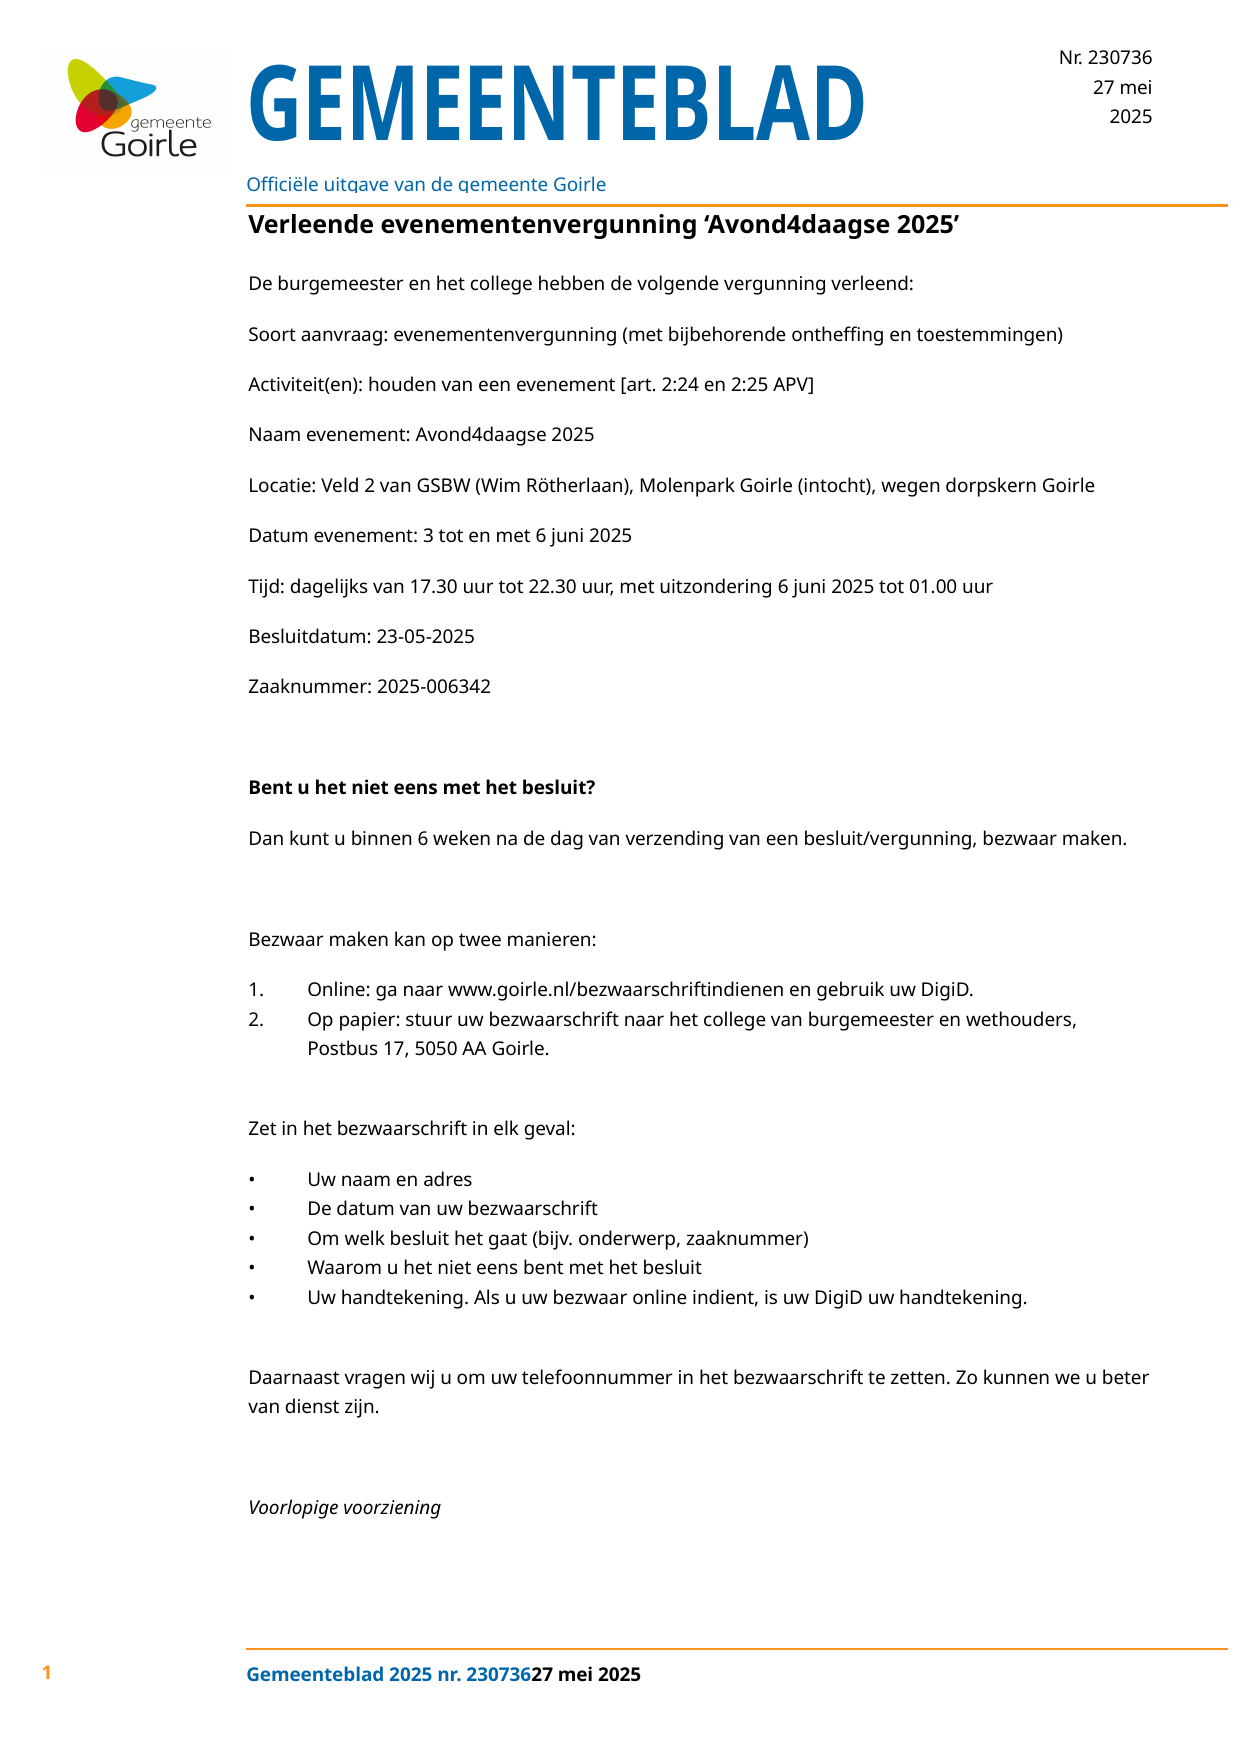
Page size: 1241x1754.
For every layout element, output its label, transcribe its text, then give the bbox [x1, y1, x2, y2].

text De burgemeester en het college hebben de volgende vergunning verleend: [248, 270, 1152, 296]
list De datum van uw bezwaarschrift [248, 1195, 1152, 1221]
list Op papier: stuur uw bezwaarschrift naar het college van burgemeester en wethouders, Postbus 17, 5050 AA Goirle. [248, 1006, 1152, 1061]
text Dan kunt u binnen 6 weken na de dag van verzending van een besluit/vergunning, bezwaar maken. [248, 825, 1152, 851]
text Soort aanvraag: evenementenvergunning (met bijbehorende ontheffing en toestemmingen) [248, 321, 1152, 346]
list Waarom u het niet eens bent met het besluit [248, 1254, 1152, 1280]
text Verleende evenementenvergunning ‘Avond4daagse 2025’ [248, 207, 1152, 241]
list Uw naam en adres [248, 1166, 1152, 1191]
picture [41, 47, 231, 172]
text Datum evenement: 3 tot en met 6 juni 2025 [248, 522, 1152, 548]
text Besluitdatum: 23-05-2025 [248, 623, 1152, 649]
text Activiteit(en): houden van een evenement [art. 2:24 en 2:25 APV] [248, 371, 1152, 397]
text Bent u het niet eens met het besluit? [248, 774, 1152, 800]
text Bezwaar maken kan op twee manieren: [248, 926, 1152, 951]
text Voorlopige voorziening [248, 1494, 1152, 1520]
text Zet in het bezwaarschrift in elk geval: [248, 1115, 1152, 1141]
list Online: ga naar www.goirle.nl/bezwaarschriftindienen en gebruik uw DigiD. [248, 976, 1152, 1002]
text Zaaknummer: 2025-006342 [248, 674, 1152, 699]
list Om welk besluit het gaat (bijv. onderwerp, zaaknummer) [248, 1225, 1152, 1251]
text Locatie: Veld 2 van GSBW (Wim Rötherlaan), Molenpark Goirle (intocht), wegen dorpskern Goirle [248, 472, 1152, 498]
text Naam evenement: Avond4daagse 2025 [248, 422, 1152, 447]
text Tijd: dagelijks van 17.30 uur tot 22.30 uur, met uitzondering 6 juni 2025 tot 01.00 uur [248, 573, 1152, 598]
text Daarnaast vragen wij u om uw telefoonnummer in het bezwaarschrift te zetten. Zo kunnen we u beter van dienst zijn. [248, 1364, 1152, 1419]
list Uw handtekening. Als u uw bezwaar online indient, is uw DigiD uw handtekening. [248, 1284, 1152, 1310]
